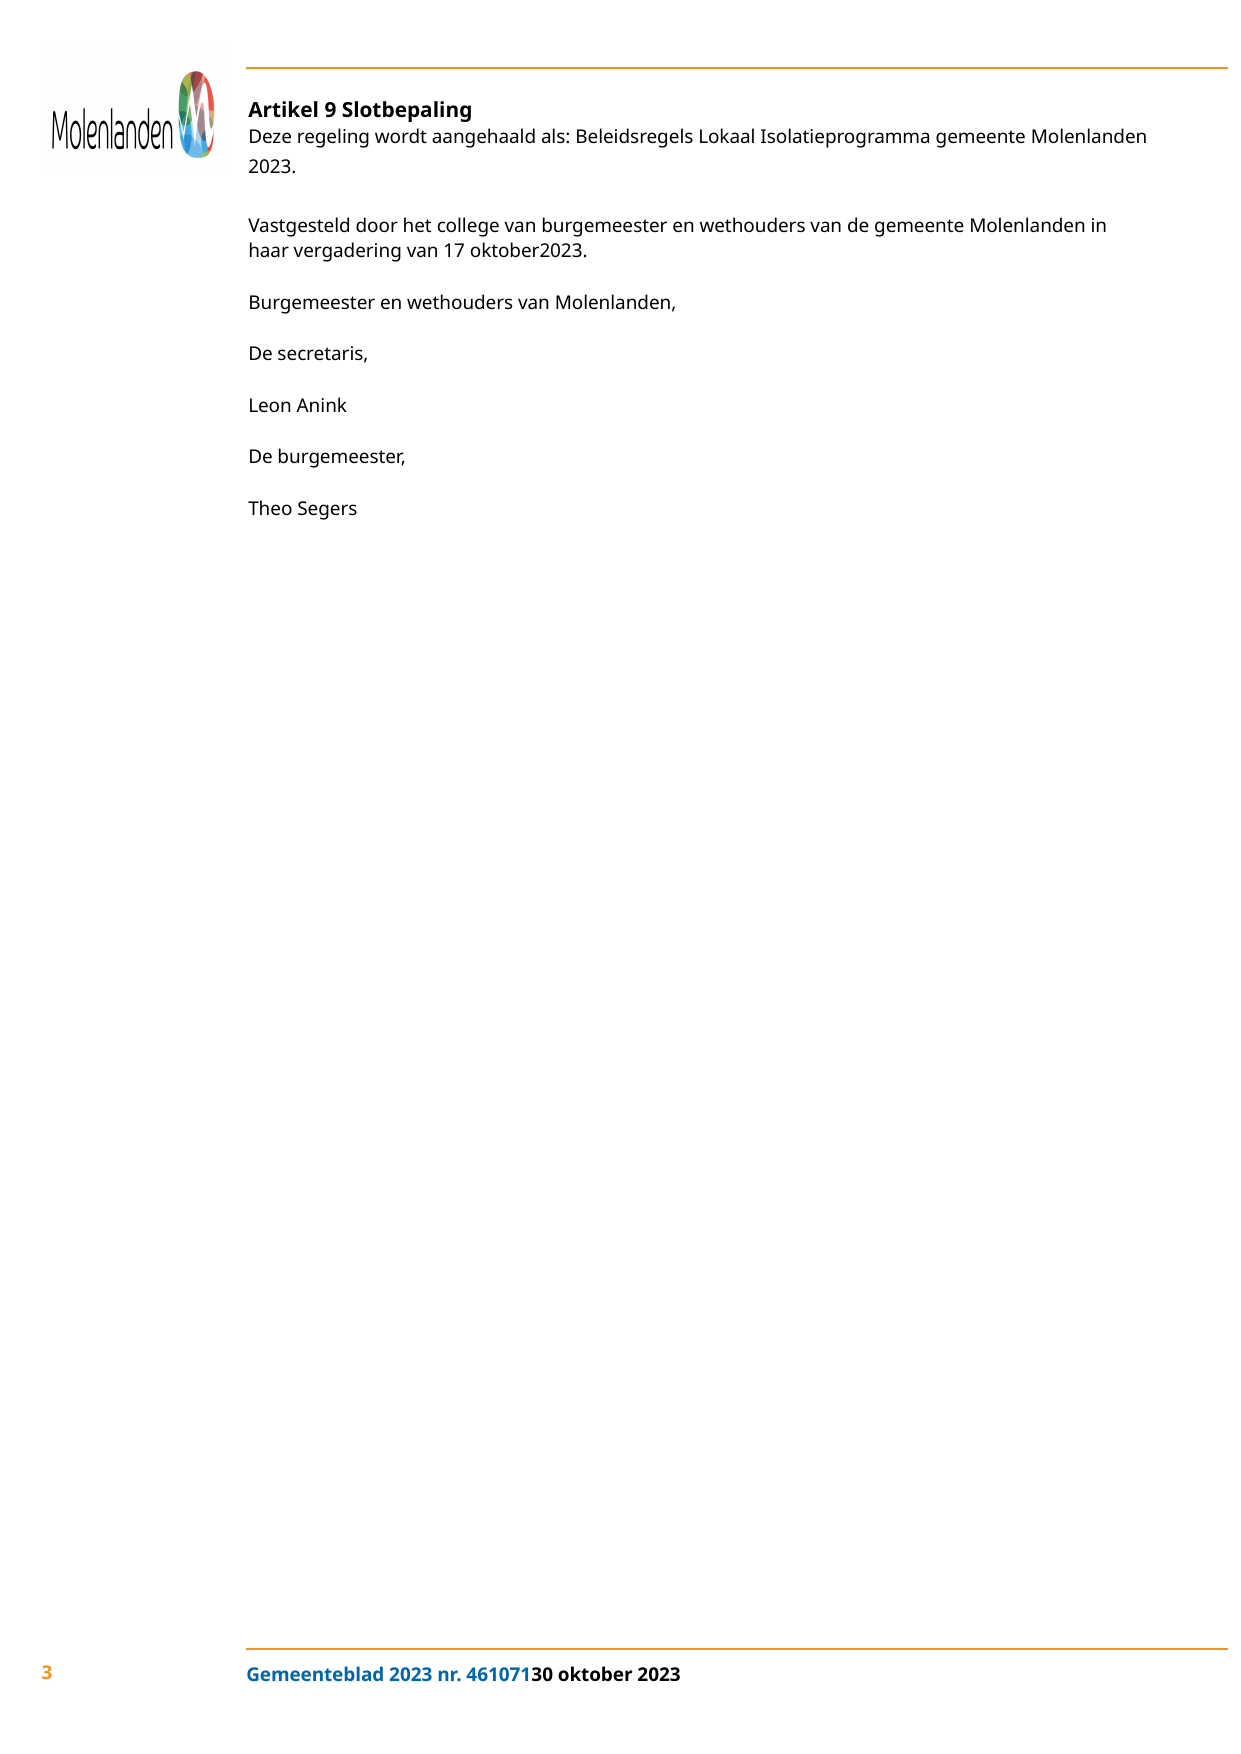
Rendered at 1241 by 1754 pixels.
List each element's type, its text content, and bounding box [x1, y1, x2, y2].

picture [41, 47, 231, 172]
text De burgemeester, [248, 443, 1152, 469]
text Theo Segers [248, 495, 1152, 521]
text Burgemeester en wethouders van Molenlanden, [248, 289, 1152, 315]
text Leon Anink [248, 392, 1152, 418]
text Deze regeling wordt aangehaald als: Beleidsregels Lokaal Isolatieprogramma gemeente Molenlanden 2023. [248, 123, 1152, 178]
text Artikel 9 Slotbepaling [248, 95, 1152, 123]
text De secretaris, [248, 341, 1152, 366]
text Vastgesteld door het college van burgemeester en wethouders van de gemeente Molenlanden in haar vergadering van 17 oktober2023. [248, 212, 1152, 263]
